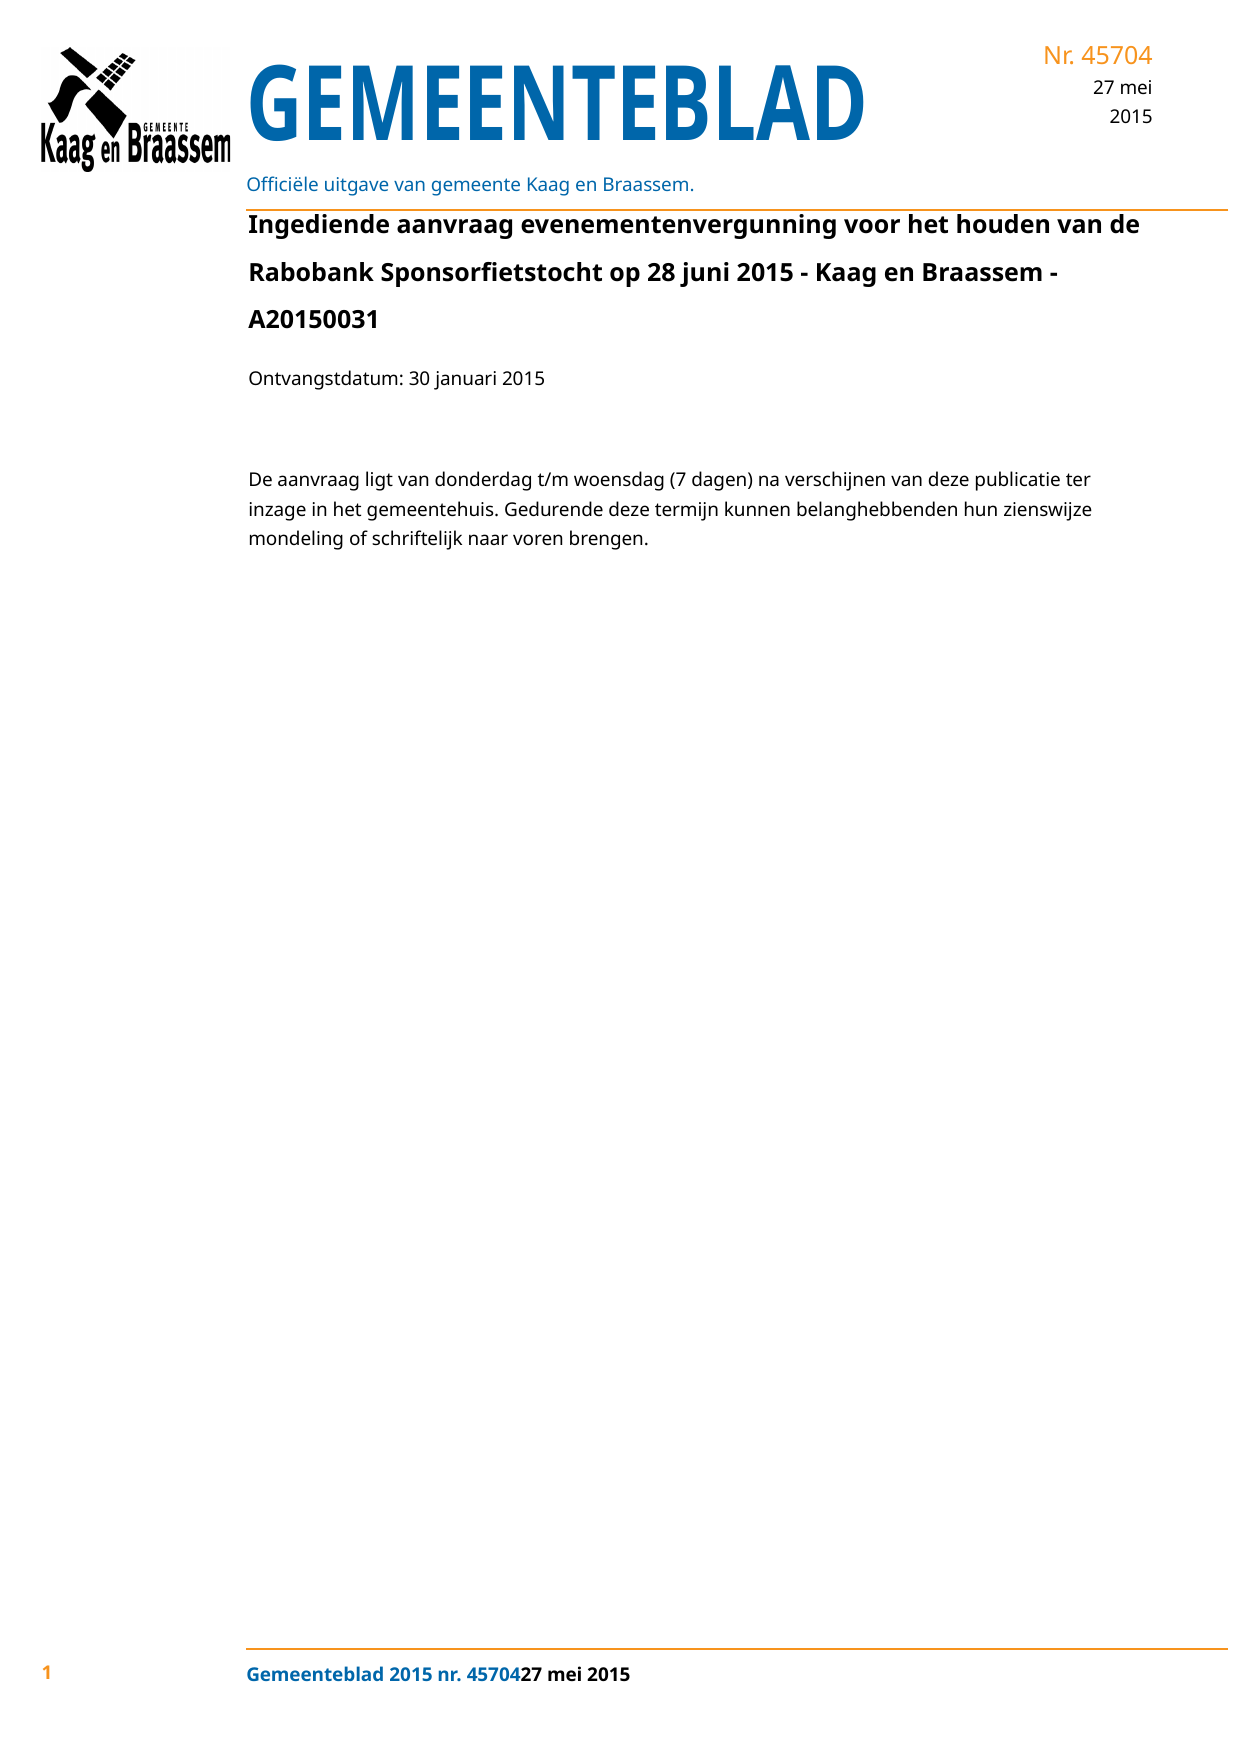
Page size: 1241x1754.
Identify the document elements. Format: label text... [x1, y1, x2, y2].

text De aanvraag ligt van donderdag t/m woensdag (7 dagen) na verschijnen van deze publicatie ter inzage in het gemeentehuis. Gedurende deze termijn kunnen belanghebbenden hun zienswijze mondeling of schriftelijk naar voren brengen. [248, 466, 1152, 551]
picture [41, 47, 231, 172]
text Ingediende aanvraag evenementenvergunning voor het houden van de Rabobank Sponsorfietstocht op 28 juni 2015 - Kaag en Braassem - A20150031 [248, 211, 1152, 336]
text Ontvangstdatum: 30 januari 2015 [248, 366, 1152, 391]
